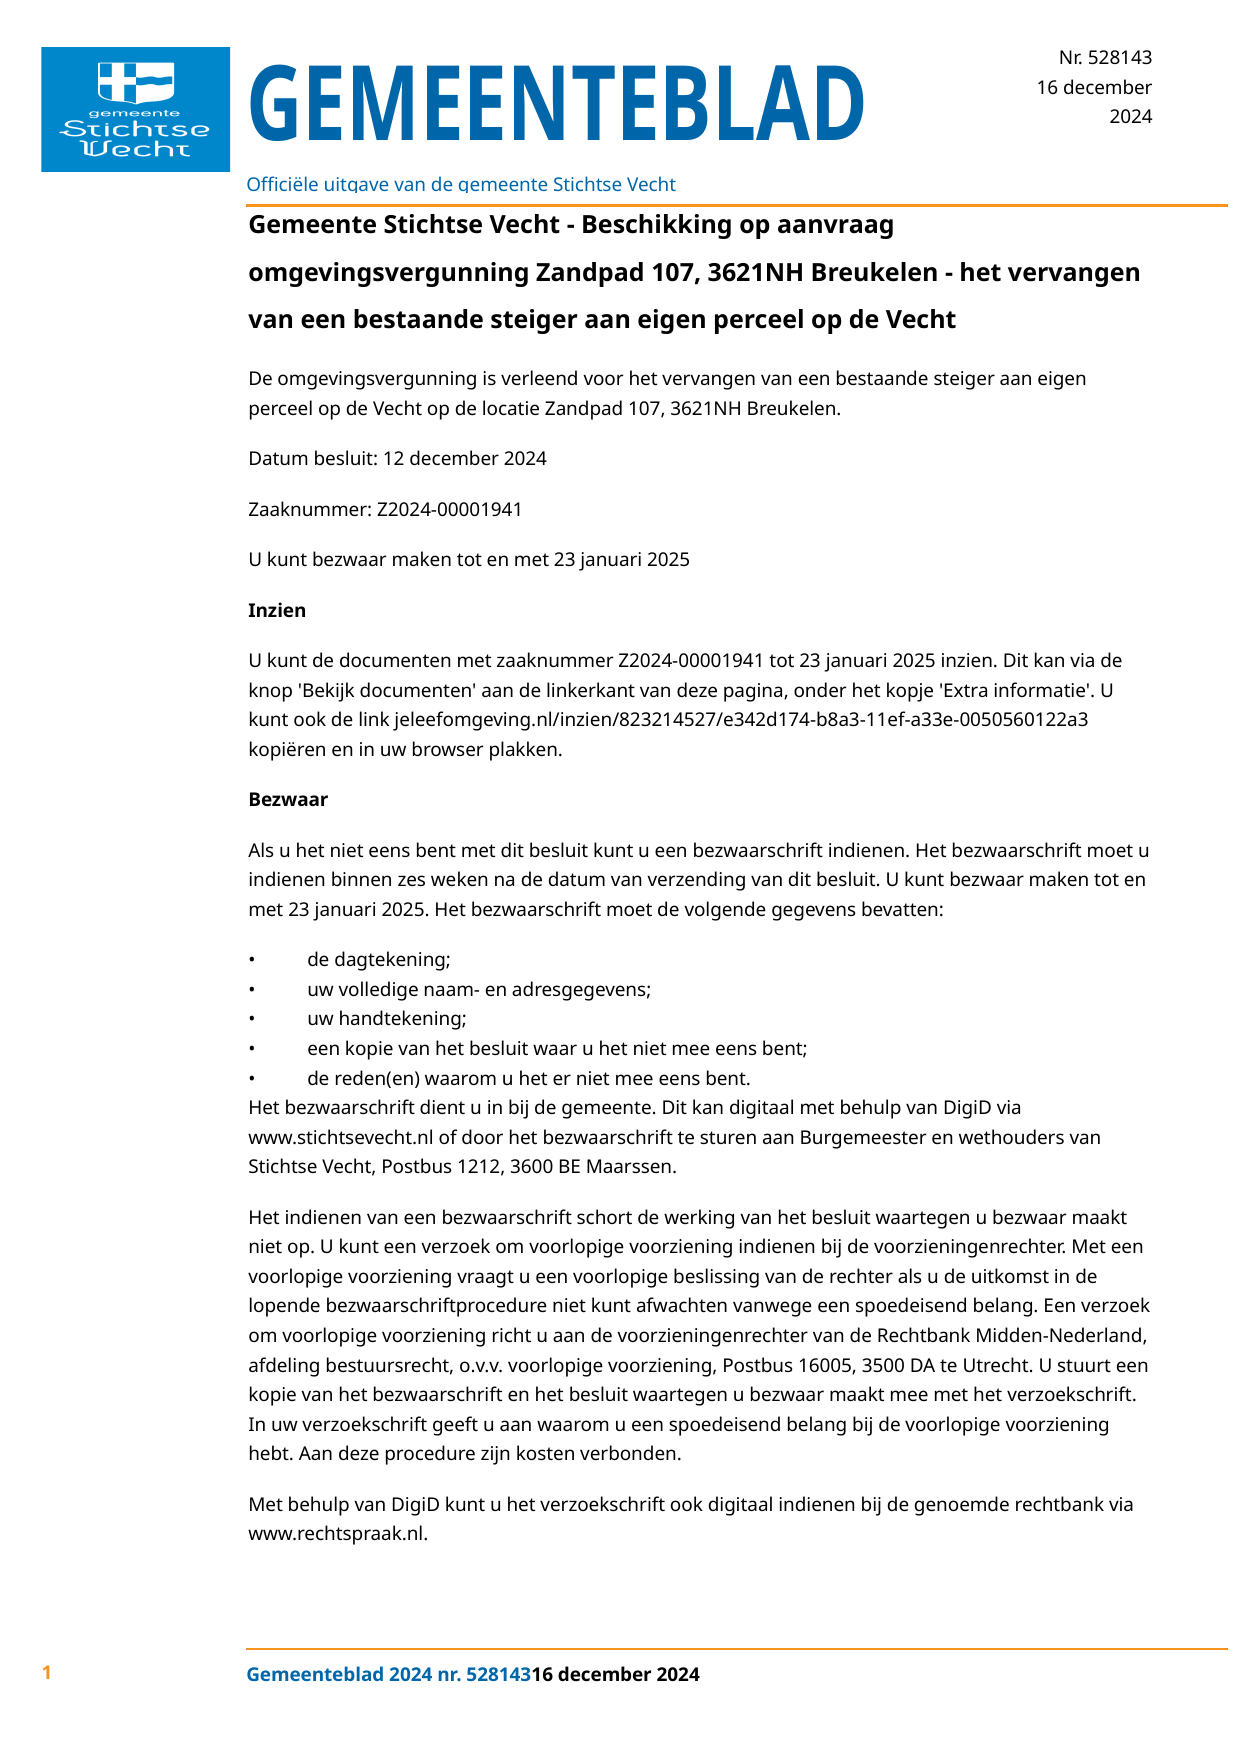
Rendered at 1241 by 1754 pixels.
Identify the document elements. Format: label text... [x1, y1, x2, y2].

text Datum besluit: 12 december 2024 [248, 446, 1152, 471]
text U kunt bezwaar maken tot en met 23 januari 2025 [248, 546, 1152, 572]
text Als u het niet eens bent met dit besluit kunt u een bezwaarschrift indienen. Het bezwaarschrift moet u indienen binnen zes weken na de datum van verzending van dit besluit. U kunt bezwaar maken tot en met 23 januari 2025. Het bezwaarschrift moet de volgende gegevens bevatten: [248, 837, 1152, 922]
text Het indienen van een bezwaarschrift schort de werking van het besluit waartegen u bezwaar maakt niet op. U kunt een verzoek om voorlopige voorziening indienen bij de voorzieningenrechter. Met een voorlopige voorziening vraagt u een voorlopige beslissing van de rechter als u de uitkomst in de lopende bezwaarschriftprocedure niet kunt afwachten vanwege een spoedeisend belang. Een verzoek om voorlopige voorziening richt u aan de voorzieningenrechter van de Rechtbank Midden-Nederland, afdeling bestuursrecht, o.v.v. voorlopige voorziening, Postbus 16005, 3500 DA te Utrecht. U stuurt een kopie van het bezwaarschrift en het besluit waartegen u bezwaar maakt mee met het verzoekschrift. In uw verzoekschrift geeft u aan waarom u een spoedeisend belang bij de voorlopige voorziening hebt. Aan deze procedure zijn kosten verbonden. [248, 1204, 1152, 1466]
text U kunt de documenten met zaaknummer Z2024-00001941 tot 23 januari 2025 inzien. Dit kan via de knop 'Bekijk documenten' aan de linkerkant van deze pagina, onder het kopje 'Extra informatie'. U kunt ook de link jeleefomgeving.nl/inzien/823214527/e342d174-b8a3-11ef-a33e-0050560122a3 kopiëren en in uw browser plakken. [248, 647, 1152, 762]
list de reden(en) waarom u het er niet mee eens bent. [248, 1065, 1152, 1090]
text Zaaknummer: Z2024-00001941 [248, 496, 1152, 522]
picture [137, 63, 174, 103]
text Het bezwaarschrift dient u in bij de gemeente. Dit kan digitaal met behulp van DigiD via www.stichtsevecht.nl of door het bezwaarschrift te sturen aan Burgemeester en wethouders van Stichtse Vecht, Postbus 1212, 3600 BE Maarssen. [248, 1094, 1152, 1179]
list een kopie van het besluit waar u het niet mee eens bent; [248, 1035, 1152, 1061]
text Inzien [248, 597, 1152, 622]
list de dagtekening; [248, 946, 1152, 972]
list uw volledige naam- en adresgegevens; [248, 976, 1152, 1002]
text Met behulp van DigiD kunt u het verzoekschrift ook digitaal indienen bij de genoemde rechtbank via www.rechtspraak.nl. [248, 1491, 1152, 1546]
text De omgevingsvergunning is verleend voor het vervangen van een bestaande steiger aan eigen perceel op de Vecht op de locatie Zandpad 107, 3621NH Breukelen. [248, 366, 1152, 421]
list uw handtekening; [248, 1006, 1152, 1031]
text Bezwaar [248, 786, 1152, 812]
text Gemeente Stichtse Vecht - Beschikking op aanvraag omgevingsvergunning Zandpad 107, 3621NH Breukelen - het vervangen van een bestaande steiger aan eigen perceel op de Vecht [248, 207, 1152, 336]
picture [99, 63, 135, 101]
